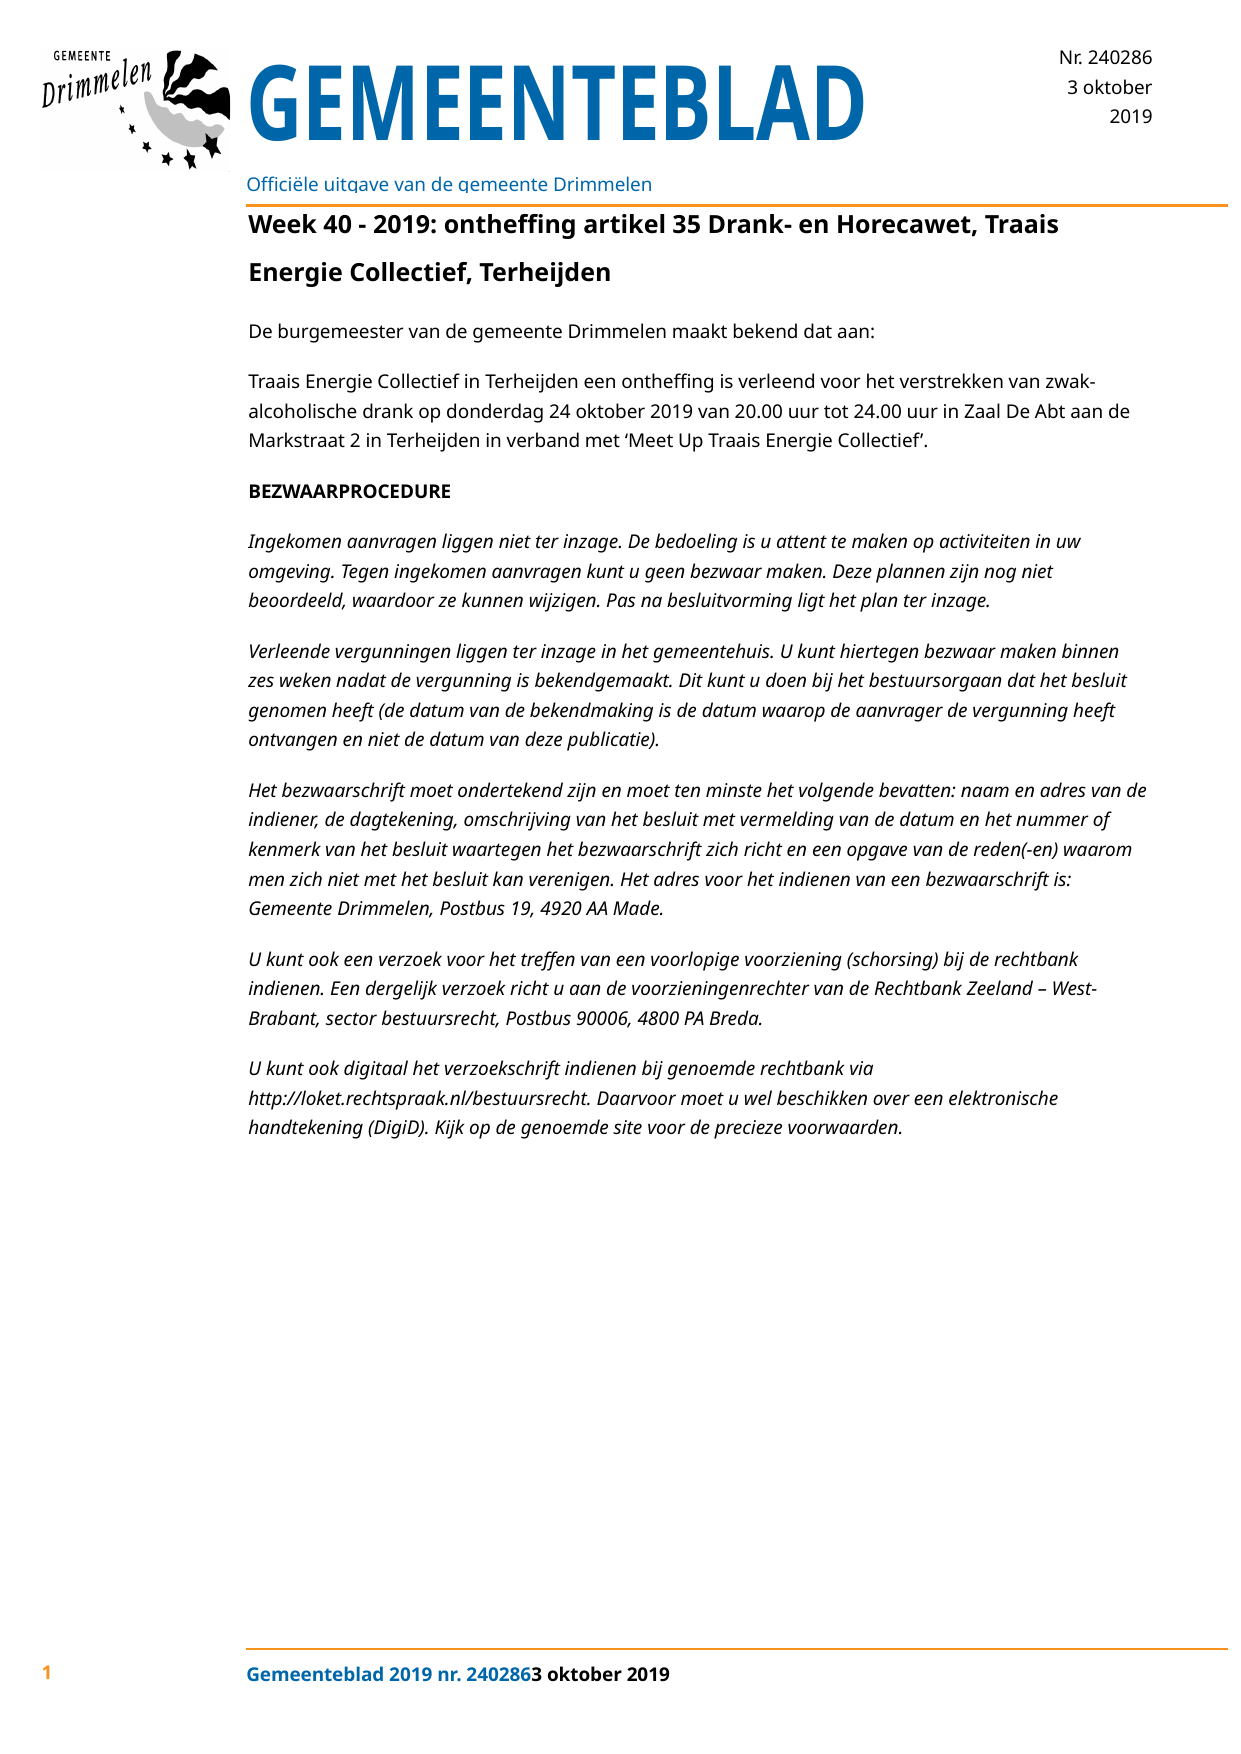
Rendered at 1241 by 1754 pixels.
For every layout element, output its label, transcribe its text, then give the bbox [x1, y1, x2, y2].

text Traais Energie Collectief in Terheijden een ontheffing is verleend voor het verstrekken van zwak-alcoholische drank op donderdag 24 oktober 2019 van 20.00 uur tot 24.00 uur in Zaal De Abt aan de Markstraat 2 in Terheijden in verband met ‘Meet Up Traais Energie Collectief’. [248, 368, 1152, 453]
text Verleende vergunningen liggen ter inzage in het gemeentehuis. U kunt hiertegen bezwaar maken binnen zes weken nadat de vergunning is bekendgemaakt. Dit kunt u doen bij het bestuursorgaan dat het besluit genomen heeft (de datum van de bekendmaking is de datum waarop de aanvrager de vergunning heeft ontvangen en niet de datum van deze publicatie). [248, 638, 1152, 752]
text De burgemeester van de gemeente Drimmelen maakt bekend dat aan: [248, 318, 1152, 344]
text Het bezwaarschrift moet ondertekend zijn en moet ten minste het volgende bevatten: naam en adres van de indiener, de dagtekening, omschrijving van het besluit met vermelding van de datum en het nummer of kenmerk van het besluit waartegen het bezwaarschrift zich richt en een opgave van de reden(-en) waarom men zich niet met het besluit kan verenigen. Het adres voor het indienen van een bezwaarschrift is: Gemeente Drimmelen, Postbus 19, 4920 AA Made. [248, 777, 1152, 921]
text Ingekomen aanvragen liggen niet ter inzage. De bedoeling is u attent te maken op activiteiten in uw omgeving. Tegen ingekomen aanvragen kunt u geen bezwaar maken. Deze plannen zijn nog niet beoordeeld, waardoor ze kunnen wijzigen. Pas na besluitvorming ligt het plan ter inzage. [248, 528, 1152, 613]
text U kunt ook een verzoek voor het treffen van een voorlopige voorziening (schorsing) bij de rechtbank indienen. Een dergelijk verzoek richt u aan de voorzieningenrechter van de Rechtbank Zeeland – West-Brabant, sector bestuursrecht, Postbus 90006, 4800 PA Breda. [248, 946, 1152, 1031]
text U kunt ook digitaal het verzoekschrift indienen bij genoemde rechtbank via http://loket.rechtspraak.nl/bestuursrecht. Daarvoor moet u wel beschikken over een elektronische handtekening (DigiD). Kijk op de genoemde site voor de precieze voorwaarden. [248, 1055, 1152, 1140]
text Week 40 - 2019: ontheffing artikel 35 Drank- en Horecawet, Traais Energie Collectief, Terheijden [248, 207, 1152, 288]
picture [41, 47, 231, 172]
text BEZWAARPROCEDURE [248, 478, 1152, 504]
